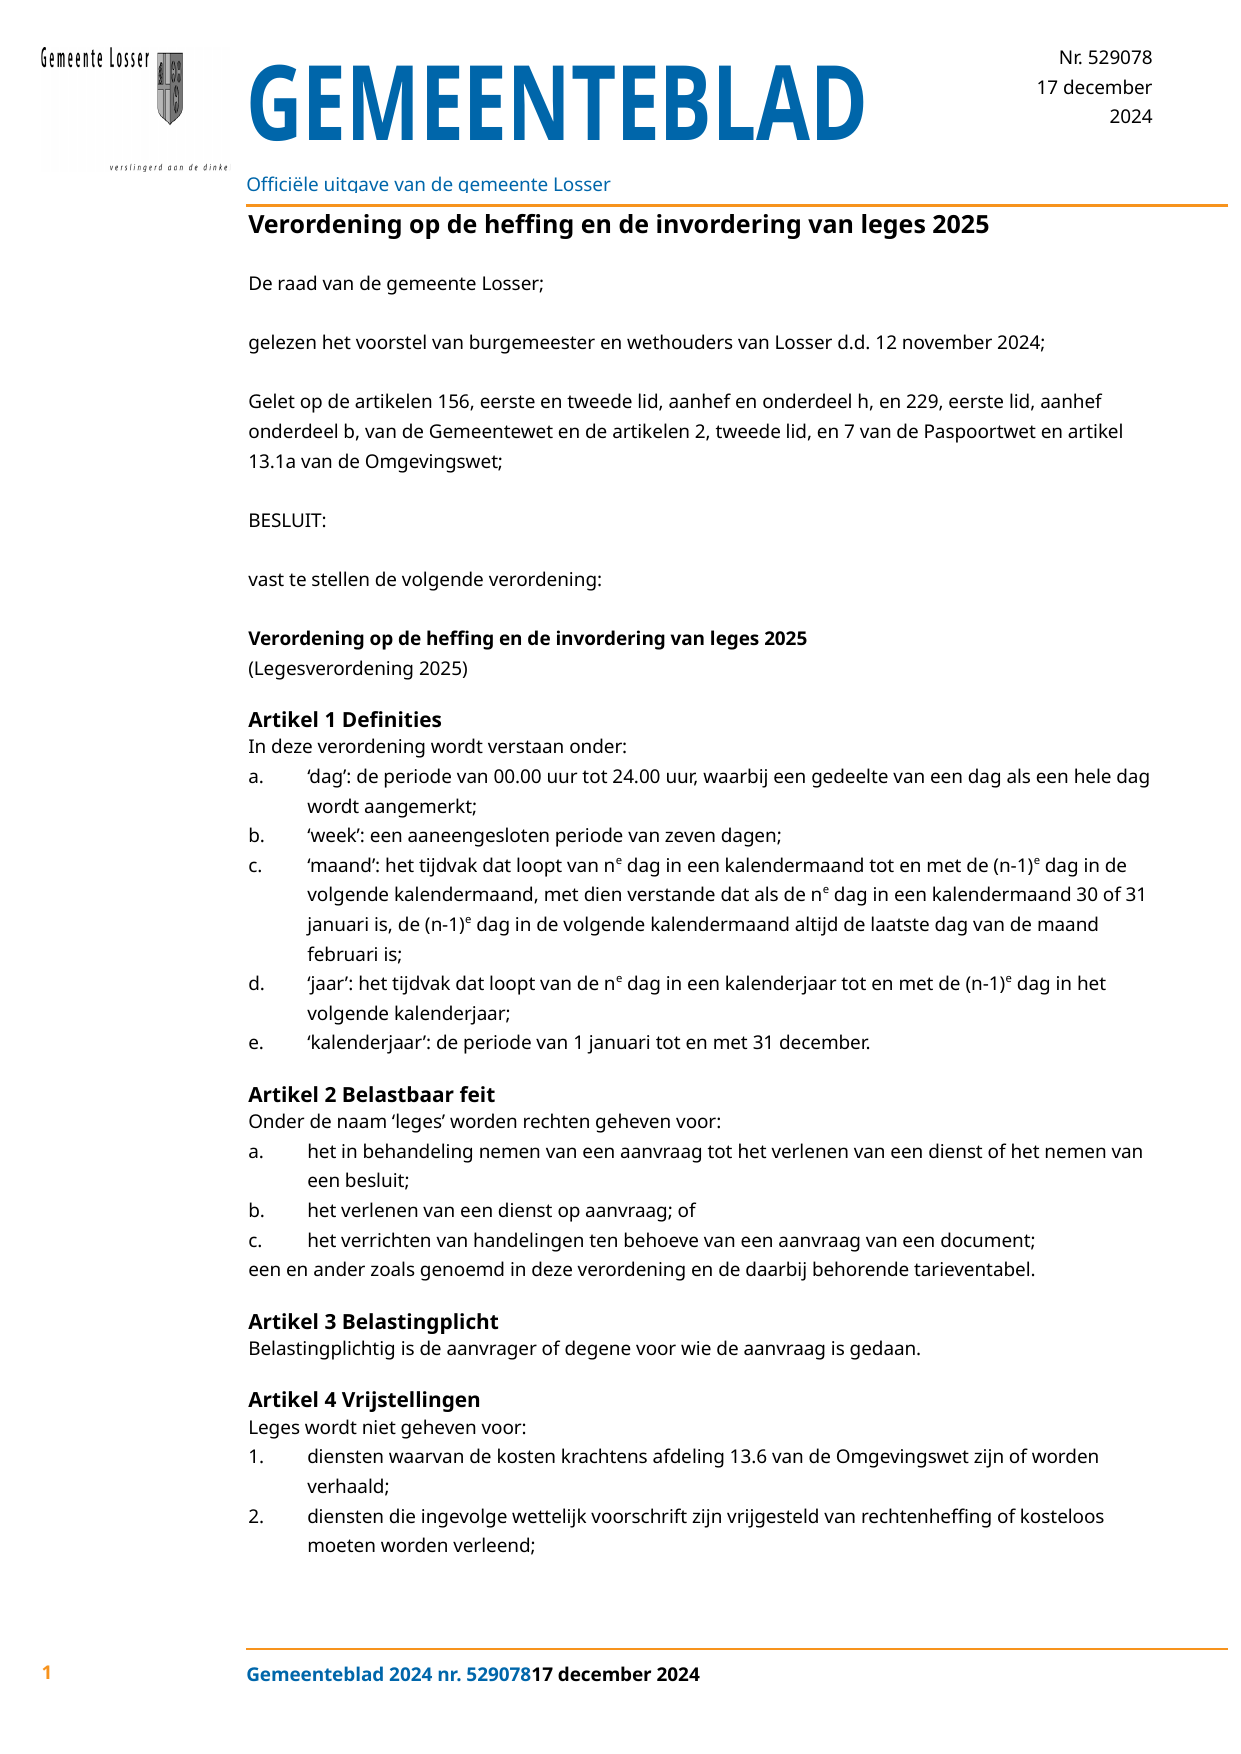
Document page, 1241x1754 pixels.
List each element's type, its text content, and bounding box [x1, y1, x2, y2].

text Verordening op de heffing en de invordering van leges 2025 [248, 625, 1152, 651]
text Artikel 2 Belastbaar feit [248, 1080, 1152, 1108]
text een en ander zoals genoemd in deze verordening en de daarbij behorende tarieventabel. [248, 1256, 1152, 1282]
list diensten waarvan de kosten krachtens afdeling 13.6 van de Omgevingswet zijn of worden verhaald; [248, 1444, 1152, 1499]
text Gelet op de artikelen 156, eerste en tweede lid, aanhef en onderdeel h, en 229, eerste lid, aanhef onderdeel b, van de Gemeentewet en de artikelen 2, tweede lid, en 7 van de Paspoortwet en artikel 13.1a van de Omgevingswet; [248, 389, 1152, 473]
text In deze verordening wordt verstaan onder: [248, 734, 1152, 759]
list ‘jaar’: het tijdvak dat loopt van de ne dag in een kalenderjaar tot en met de (n-1)e dag in het volgende kalenderjaar; [248, 970, 1152, 1026]
picture [41, 47, 231, 172]
text gelezen het voorstel van burgemeester en wethouders van Losser d.d. 12 november 2024; [248, 329, 1152, 355]
text Verordening op de heffing en de invordering van leges 2025 [248, 207, 1152, 241]
list ‘dag’: de periode van 00.00 uur tot 24.00 uur, waarbij een gedeelte van een dag als een hele dag wordt aangemerkt; [248, 763, 1152, 819]
text De raad van de gemeente Losser; [248, 270, 1152, 296]
text Artikel 1 Definities [248, 705, 1152, 734]
list ‘week’: een aaneengesloten periode van zeven dagen; [248, 822, 1152, 848]
list diensten die ingevolge wettelijk voorschrift zijn vrijgesteld van rechtenheffing of kosteloos moeten worden verleend; [248, 1503, 1152, 1558]
text (Legesverordening 2025) [248, 655, 1152, 681]
text Artikel 4 Vrijstellingen [248, 1386, 1152, 1414]
text Onder de naam ‘leges’ worden rechten geheven voor: [248, 1108, 1152, 1134]
list ‘kalenderjaar’: de periode van 1 januari tot en met 31 december. [248, 1029, 1152, 1055]
list het verlenen van een dienst op aanvraag; of [248, 1197, 1152, 1223]
text Leges wordt niet geheven voor: [248, 1414, 1152, 1440]
text vast te stellen de volgende verordening: [248, 566, 1152, 592]
text Belastingplichtig is de aanvrager of degene voor wie de aanvraag is gedaan. [248, 1335, 1152, 1361]
list het in behandeling nemen van een aanvraag tot het verlenen van een dienst of het nemen van een besluit; [248, 1138, 1152, 1193]
list het verrichten van handelingen ten behoeve van een aanvraag van een document; [248, 1227, 1152, 1252]
list ‘maand’: het tijdvak dat loopt van ne dag in een kalendermaand tot en met de (n-1)e dag in de volgende kalendermaand, met dien verstande dat als de ne dag in een kalendermaand 30 of 31 januari is, de (n-1)e dag in de volgende kalendermaand altijd de laatste dag van de maand februari is; [248, 852, 1152, 967]
text BESLUIT: [248, 507, 1152, 533]
text Artikel 3 Belastingplicht [248, 1307, 1152, 1335]
